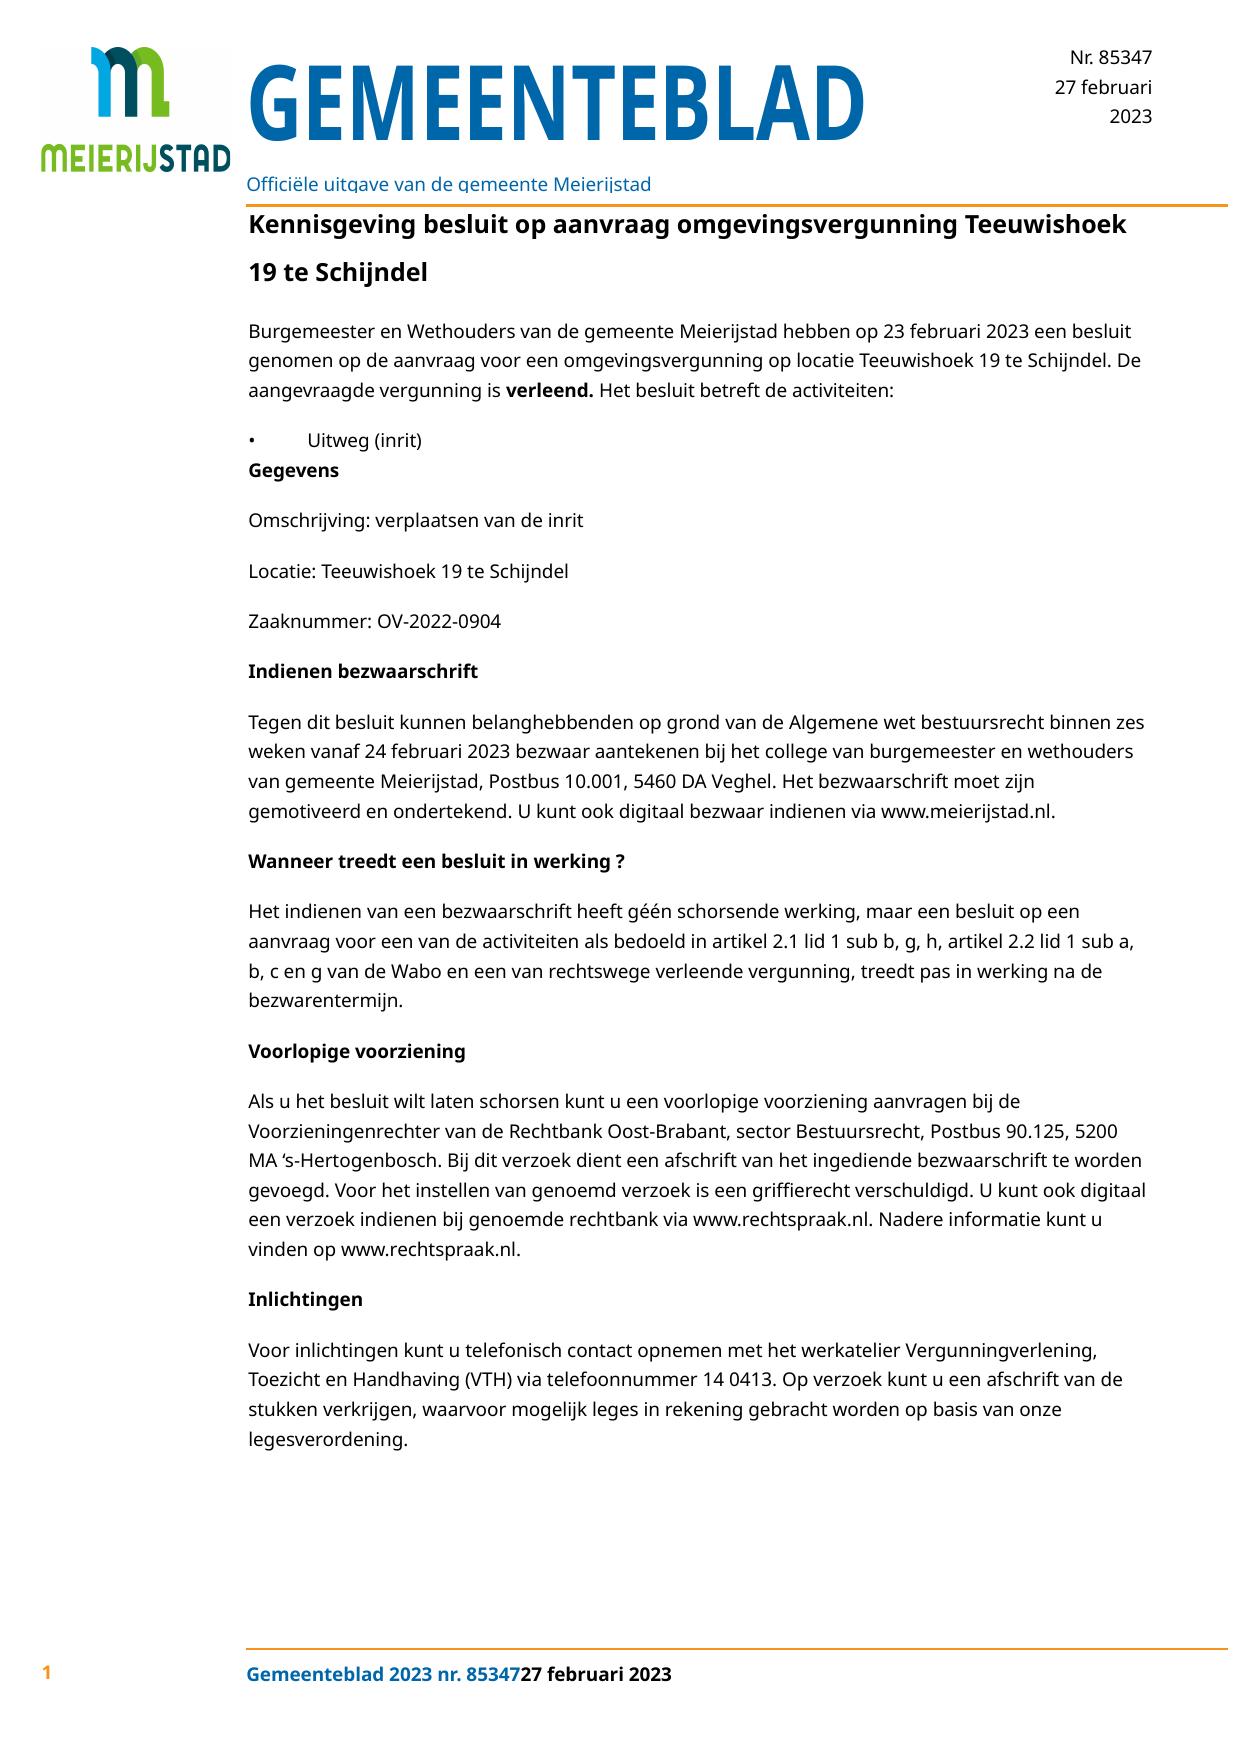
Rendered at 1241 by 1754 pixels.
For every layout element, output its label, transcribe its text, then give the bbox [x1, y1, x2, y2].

text Omschrijving: verplaatsen van de inrit [248, 507, 1152, 533]
text Het indienen van een bezwaarschrift heeft géén schorsende werking, maar een besluit op een aanvraag voor een van de activiteiten als bedoeld in artikel 2.1 lid 1 sub b, g, h, artikel 2.2 lid 1 sub a, b, c en g van de Wabo en een van rechtswege verleende vergunning, treedt pas in werking na de bezwarentermijn. [248, 899, 1152, 1013]
text Zaaknummer: OV-2022-0904 [248, 608, 1152, 634]
text Gegevens [248, 457, 1152, 483]
text Indienen bezwaarschrift [248, 659, 1152, 684]
text Kennisgeving besluit op aanvraag omgevingsvergunning Teeuwishoek 19 te Schijndel [248, 207, 1152, 288]
list Uitweg (inrit) [248, 427, 1152, 453]
picture [41, 47, 231, 172]
text Burgemeester en Wethouders van de gemeente Meierijstad hebben op 23 februari 2023 een besluit genomen op de aanvraag voor een omgevingsvergunning op locatie Teeuwishoek 19 te Schijndel. De aangevraagde vergunning is verleend. Het besluit betreft de activiteiten: [248, 318, 1152, 403]
text Locatie: Teeuwishoek 19 te Schijndel [248, 558, 1152, 584]
text Wanneer treedt een besluit in werking ? [248, 848, 1152, 874]
text Inlichtingen [248, 1287, 1152, 1312]
text Als u het besluit wilt laten schorsen kunt u een voorlopige voorziening aanvragen bij de Voorzieningenrechter van de Rechtbank Oost-Brabant, sector Bestuursrecht, Postbus 90.125, 5200 MA ‘s-Hertogenbosch. Bij dit verzoek dient een afschrift van het ingediende bezwaarschrift te worden gevoegd. Voor het instellen van genoemd verzoek is een griffierecht verschuldigd. U kunt ook digitaal een verzoek indienen bij genoemde rechtbank via www.rechtspraak.nl. Nadere informatie kunt u vinden op www.rechtspraak.nl. [248, 1088, 1152, 1262]
text Tegen dit besluit kunnen belanghebbenden op grond van de Algemene wet bestuursrecht binnen zes weken vanaf 24 februari 2023 bezwaar aantekenen bij het college van burgemeester en wethouders van gemeente Meierijstad, Postbus 10.001, 5460 DA Veghel. Het bezwaarschrift moet zijn gemotiveerd en ondertekend. U kunt ook digitaal bezwaar indienen via www.meierijstad.nl. [248, 709, 1152, 824]
text Voor inlichtingen kunt u telefonisch contact opnemen met het werkatelier Vergunningverlening, Toezicht en Handhaving (VTH) via telefoonnummer 14 0413. Op verzoek kunt u een afschrift van de stukken verkrijgen, waarvoor mogelijk leges in rekening gebracht worden op basis van onze legesverordening. [248, 1337, 1152, 1452]
text Voorlopige voorziening [248, 1038, 1152, 1064]
